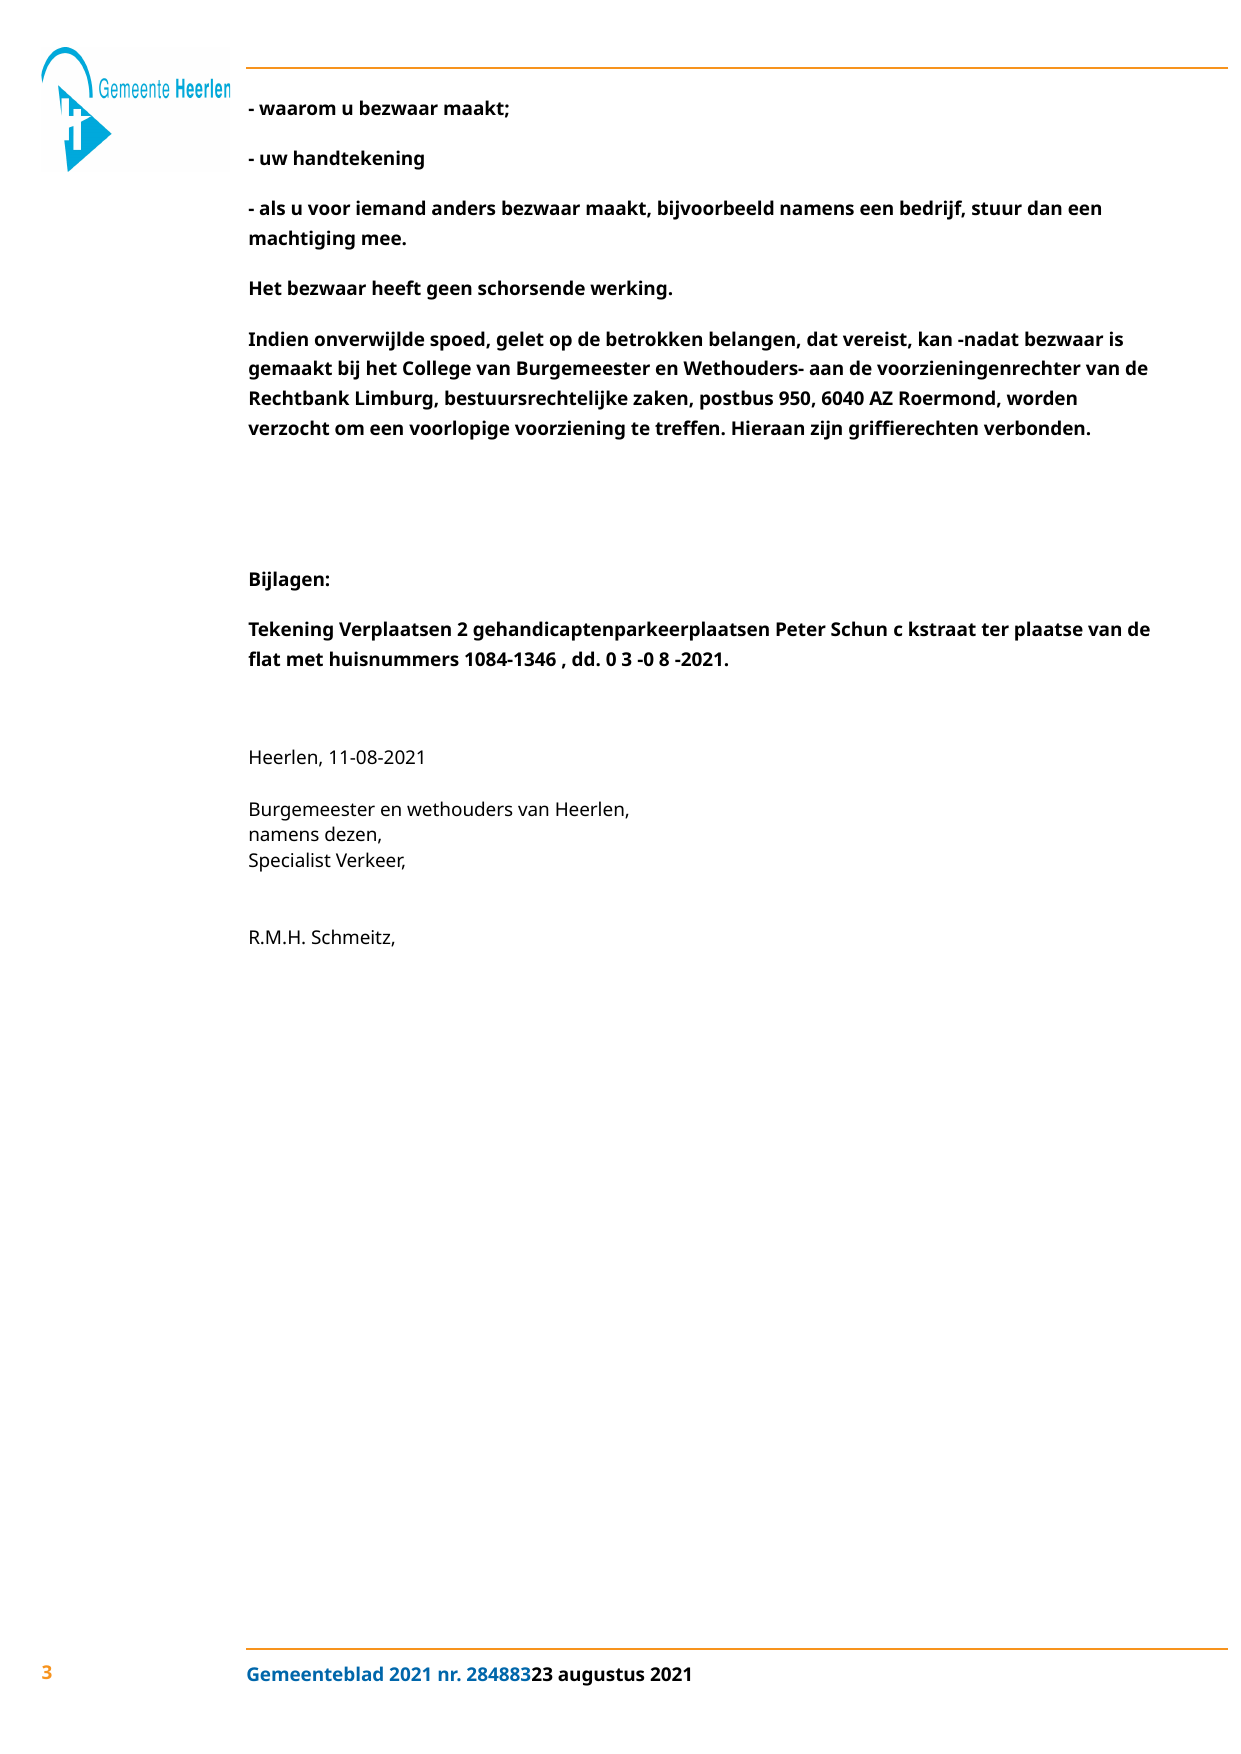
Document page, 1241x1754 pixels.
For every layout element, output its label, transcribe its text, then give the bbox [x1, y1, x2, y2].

text namens dezen, [248, 821, 1152, 847]
picture [41, 47, 59, 70]
text Indien onverwijlde spoed, gelet op de betrokken belangen, dat vereist, kan -nadat bezwaar is gemaakt bij het College van Burgemeester en Wethouders- aan de voorzieningenrechter van de Rechtbank Limburg, bestuursrechtelijke zaken, postbus 950, 6040 AZ Roermond, worden verzocht om een voorlopige voorziening te treffen. Hieraan zijn griffierechten verbonden. [248, 326, 1152, 441]
text Heerlen, 11-08-2021 [248, 744, 1152, 770]
text Specialist Verkeer, [248, 847, 1152, 873]
text Bijlagen: [248, 566, 1152, 592]
text Het bezwaar heeft geen schorsende werking. [248, 276, 1152, 301]
text - waarom u bezwaar maakt; [248, 95, 1152, 121]
text R.M.H. Schmeitz, [248, 924, 1152, 950]
picture [41, 47, 231, 172]
text - uw handtekening [248, 145, 1152, 171]
text - als u voor iemand anders bezwaar maakt, bijvoorbeeld namens een bedrijf, stuur dan een machtiging mee. [248, 196, 1152, 251]
text Tekening Verplaatsen 2 gehandicaptenparkeerplaatsen Peter Schun c kstraat ter plaatse van de flat met huisnummers 1084-1346 , dd. 0 3 -0 8 -2021. [248, 616, 1152, 672]
text Burgemeester en wethouders van Heerlen, [248, 796, 1152, 821]
